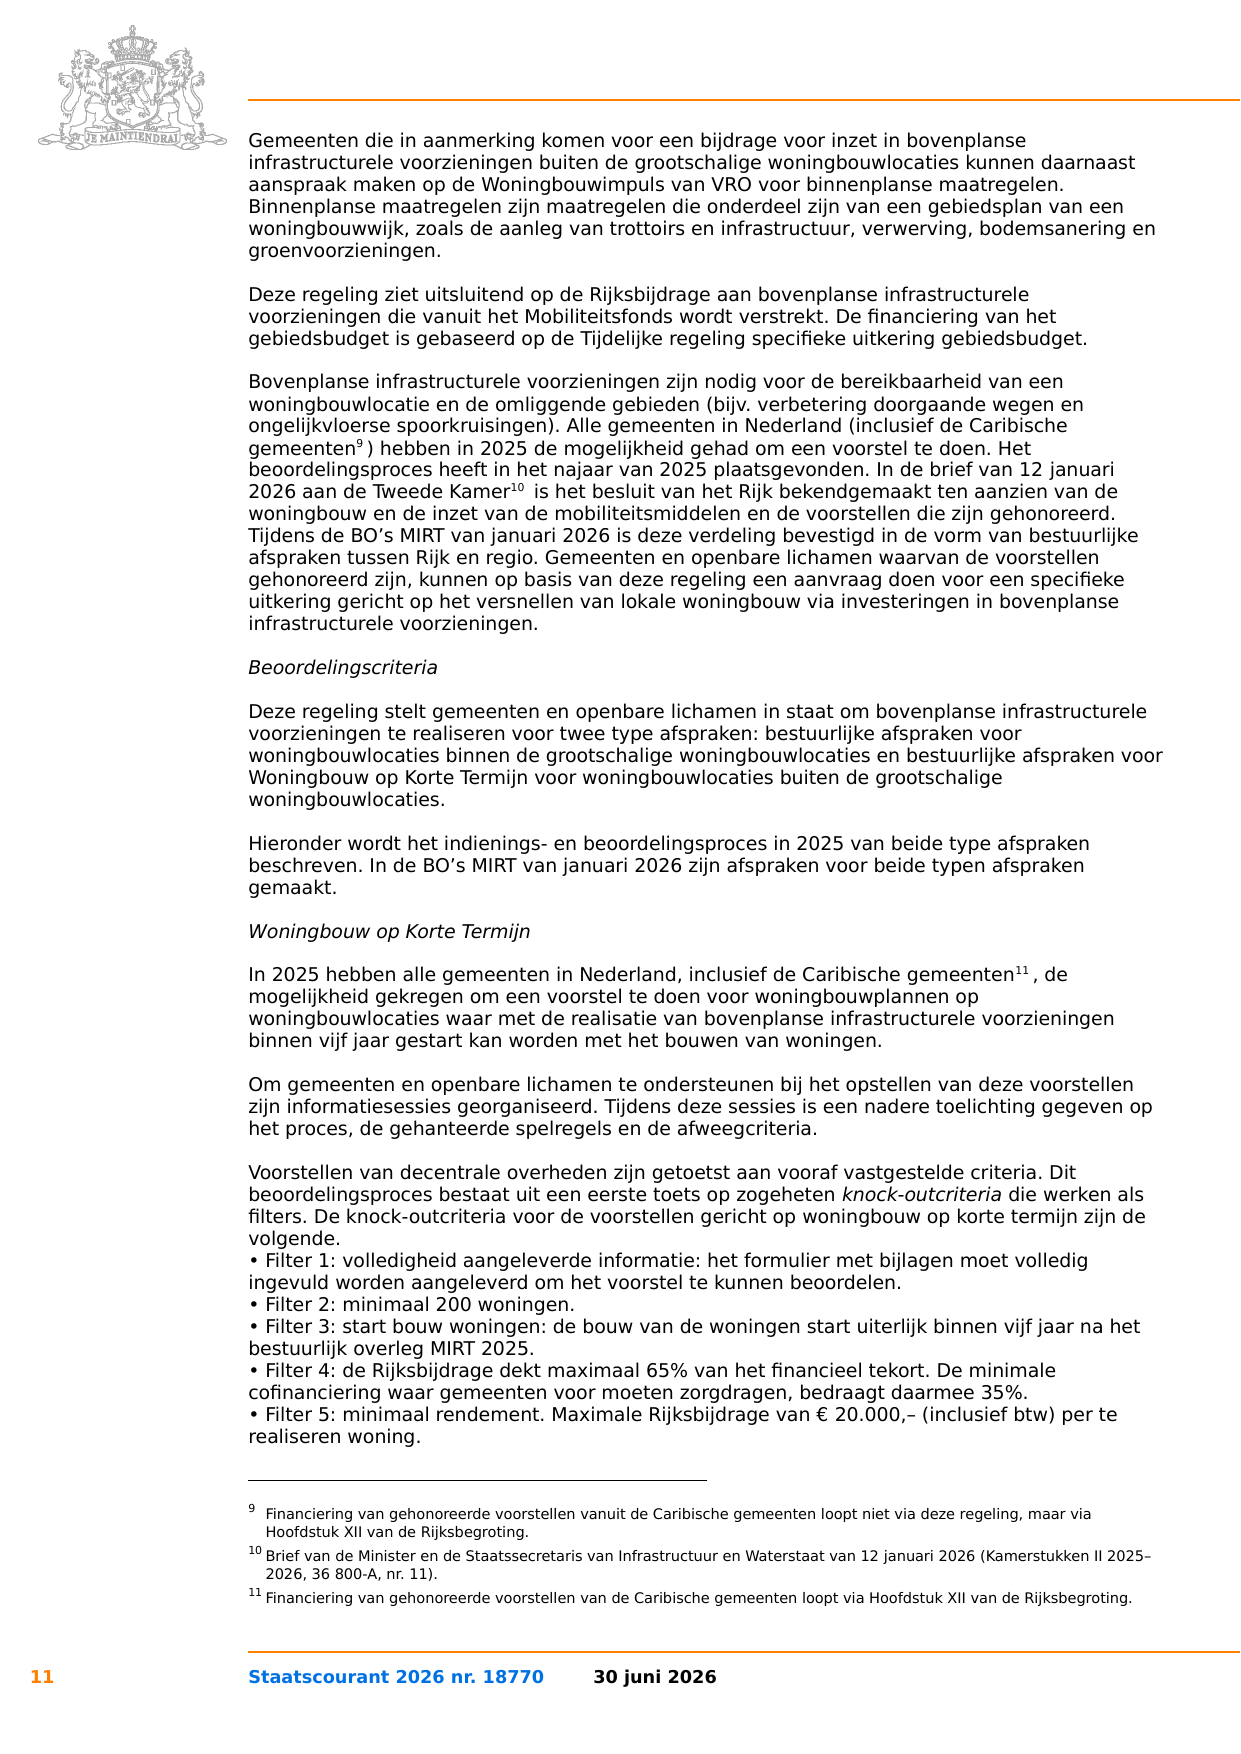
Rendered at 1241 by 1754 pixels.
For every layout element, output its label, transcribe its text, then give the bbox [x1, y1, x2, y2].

text Financiering van gehonoreerde voorstellen van de Caribische gemeenten loopt via Hoofdstuk XII van de Rijksbegroting. [248, 1586, 1163, 1608]
text Om gemeenten en openbare lichamen te ondersteunen bij het opstellen van deze voorstellen zijn informatiesessies georganiseerd. Tijdens deze sessies is een nadere toelichting gegeven op het proces, de gehanteerde spelregels en de afweegcriteria. [248, 1074, 1163, 1140]
text Financiering van gehonoreerde voorstellen vanuit de Caribische gemeenten loopt niet via deze regeling, maar via Hoofdstuk XII van de Rijksbegroting. [248, 1502, 1163, 1541]
text Deze regeling stelt gemeenten en openbare lichamen in staat om bovenplanse infrastructurele voorzieningen te realiseren voor twee type afspraken: bestuurlijke afspraken voor woningbouwlocaties binnen de grootschalige woningbouwlocaties en bestuurlijke afspraken voor Woningbouw op Korte Termijn voor woningbouwlocaties buiten de grootschalige woningbouwlocaties. [248, 701, 1163, 811]
text • Filter 2: minimaal 200 woningen. [248, 1294, 1163, 1316]
text • Filter 4: de Rijksbijdrage dekt maximaal 65% van het financieel tekort. De minimale cofinanciering waar gemeenten voor moeten zorgdragen, bedraagt daarmee 35%. [248, 1360, 1163, 1404]
picture [38, 25, 227, 150]
text • Filter 1: volledigheid aangeleverde informatie: het formulier met bijlagen moet volledig ingevuld worden aangeleverd om het voorstel te kunnen beoordelen. [248, 1250, 1163, 1294]
subtitle Woningbouw op Korte Termijn [248, 921, 1163, 942]
text Hieronder wordt het indienings- en beoordelingsproces in 2025 van beide type afspraken beschreven. In de BO’s MIRT van januari 2026 zijn afspraken voor beide typen afspraken gemaakt. [248, 833, 1163, 899]
text Voorstellen van decentrale overheden zijn getoetst aan vooraf vastgestelde criteria. Dit beoordelingsproces bestaat uit een eerste toets op zogeheten knock-outcriteria die werken als filters. De knock-outcriteria voor de voorstellen gericht op woningbouw op korte termijn zijn de volgende. [248, 1162, 1163, 1250]
subtitle Beoordelingscriteria [248, 657, 1163, 679]
text Bovenplanse infrastructurele voorzieningen zijn nodig voor de bereikbaarheid van een woningbouwlocatie en de omliggende gebieden (bijv. verbetering doorgaande wegen en ongelijkvloerse spoorkruisingen). Alle gemeenten in Nederland (inclusief de Caribische gemeenten) hebben in 2025 de mogelijkheid gehad om een voorstel te doen. Het beoordelingsproces heeft in het najaar van 2025 plaatsgevonden. In de brief van 12 januari 2026 aan de Tweede Kamer is het besluit van het Rijk bekendgemaakt ten aanzien van de woningbouw en de inzet van de mobiliteitsmiddelen en de voorstellen die zijn gehonoreerd. Tijdens de BO’s MIRT van januari 2026 is deze verdeling bevestigd in de vorm van bestuurlijke afspraken tussen Rijk en regio. Gemeenten en openbare lichamen waarvan de voorstellen gehonoreerd zijn, kunnen op basis van deze regeling een aanvraag doen voor een specifieke uitkering gericht op het versnellen van lokale woningbouw via investeringen in bovenplanse infrastructurele voorzieningen. [248, 371, 1163, 635]
text Deze regeling ziet uitsluitend op de Rijksbijdrage aan bovenplanse infrastructurele voorzieningen die vanuit het Mobiliteitsfonds wordt verstrekt. De financiering van het gebiedsbudget is gebaseerd op de Tijdelijke regeling specifieke uitkering gebiedsbudget. [248, 284, 1163, 349]
text Brief van de Minister en de Staatssecretaris van Infrastructuur en Waterstaat van 12 januari 2026 (Kamerstukken II 2025–2026, 36 800-A, nr. 11). [248, 1544, 1163, 1583]
text • Filter 5: minimaal rendement. Maximale Rijksbijdrage van € 20.000,– (inclusief btw) per te realiseren woning. [248, 1404, 1163, 1448]
text • Filter 3: start bouw woningen: de bouw van de woningen start uiterlijk binnen vijf jaar na het bestuurlijk overleg MIRT 2025. [248, 1316, 1163, 1360]
text Gemeenten die in aanmerking komen voor een bijdrage voor inzet in bovenplanse infrastructurele voorzieningen buiten de grootschalige woningbouwlocaties kunnen daarnaast aanspraak maken op de Woningbouwimpuls van VRO voor binnenplanse maatregelen. Binnenplanse maatregelen zijn maatregelen die onderdeel zijn van een gebiedsplan van een woningbouwwijk, zoals de aanleg van trottoirs en infrastructuur, verwerving, bodemsanering en groenvoorzieningen. [248, 130, 1163, 262]
text In 2025 hebben alle gemeenten in Nederland, inclusief de Caribische gemeenten, de mogelijkheid gekregen om een voorstel te doen voor woningbouwplannen op woningbouwlocaties waar met de realisatie van bovenplanse infrastructurele voorzieningen binnen vijf jaar gestart kan worden met het bouwen van woningen. [248, 964, 1163, 1052]
